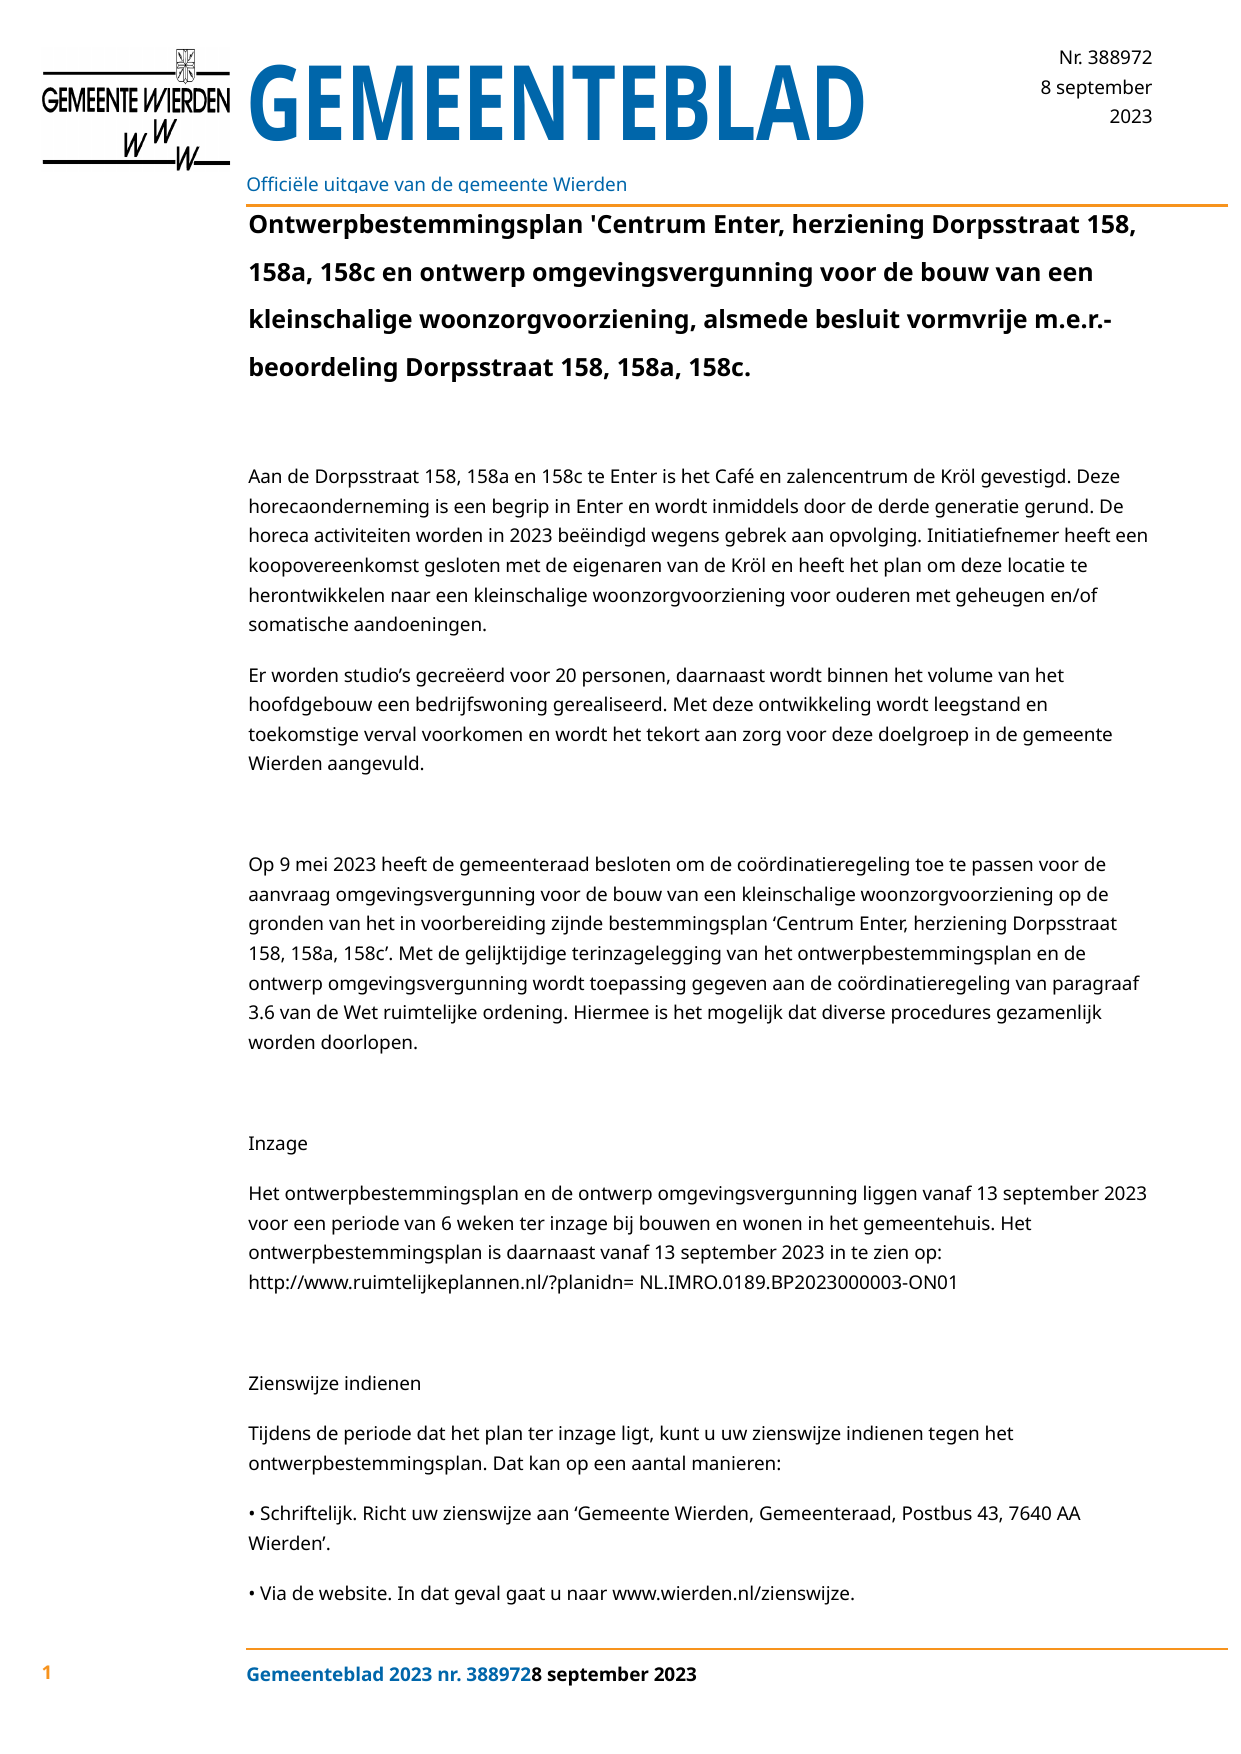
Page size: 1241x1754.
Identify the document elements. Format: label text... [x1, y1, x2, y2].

text Inzage [248, 1130, 1152, 1156]
text • Via de website. In dat geval gaat u naar www.wierden.nl/zienswijze. [248, 1580, 1152, 1606]
text Zienswijze indienen [248, 1370, 1152, 1396]
text • Schriftelijk. Richt uw zienswijze aan ‘Gemeente Wierden, Gemeenteraad, Postbus 43, 7640 AA Wierden’. [248, 1500, 1152, 1556]
text Het ontwerpbestemmingsplan en de ontwerp omgevingsvergunning liggen vanaf 13 september 2023 voor een periode van 6 weken ter inzage bij bouwen en wonen in het gemeentehuis. Het ontwerpbestemmingsplan is daarnaast vanaf 13 september 2023 in te zien op: http://www.ruimtelijkeplannen.nl/?planidn= NL.IMRO.0189.BP2023000003-ON01 [248, 1180, 1152, 1295]
text Tijdens de periode dat het plan ter inzage ligt, kunt u uw zienswijze indienen tegen het ontwerpbestemmingsplan. Dat kan op een aantal manieren: [248, 1420, 1152, 1476]
text Aan de Dorpsstraat 158, 158a en 158c te Enter is het Café en zalencentrum de Kröl gevestigd. Deze horecaonderneming is een begrip in Enter en wordt inmiddels door de derde generatie gerund. De horeca activiteiten worden in 2023 beëindigd wegens gebrek aan opvolging. Initiatiefnemer heeft een koopovereenkomst gesloten met de eigenaren van de Kröl en heeft het plan om deze locatie te herontwikkelen naar een kleinschalige woonzorgvoorziening voor ouderen met geheugen en/of somatische aandoeningen. [248, 463, 1152, 637]
text Er worden studio’s gecreëerd voor 20 personen, daarnaast wordt binnen het volume van het hoofdgebouw een bedrijfswoning gerealiseerd. Met deze ontwikkeling wordt leegstand en toekomstige verval voorkomen en wordt het tekort aan zorg voor deze doelgroep in de gemeente Wierden aangevuld. [248, 662, 1152, 776]
text Op 9 mei 2023 heeft de gemeenteraad besloten om de coördinatieregeling toe te passen voor de aanvraag omgevingsvergunning voor de bouw van een kleinschalige woonzorgvoorziening op de gronden van het in voorbereiding zijnde bestemmingsplan ‘Centrum Enter, herziening Dorpsstraat 158, 158a, 158c’. Met de gelijktijdige terinzagelegging van het ontwerpbestemmingsplan en de ontwerp omgevingsvergunning wordt toepassing gegeven aan de coördinatieregeling van paragraaf 3.6 van de Wet ruimtelijke ordening. Hiermee is het mogelijk dat diverse procedures gezamenlijk worden doorlopen. [248, 851, 1152, 1055]
text Ontwerpbestemmingsplan 'Centrum Enter, herziening Dorpsstraat 158, 158a, 158c en ontwerp omgevingsvergunning voor de bouw van een kleinschalige woonzorgvoorziening, alsmede besluit vormvrije m.e.r.-beoordeling Dorpsstraat 158, 158a, 158c. [248, 207, 1152, 384]
picture [41, 47, 231, 172]
